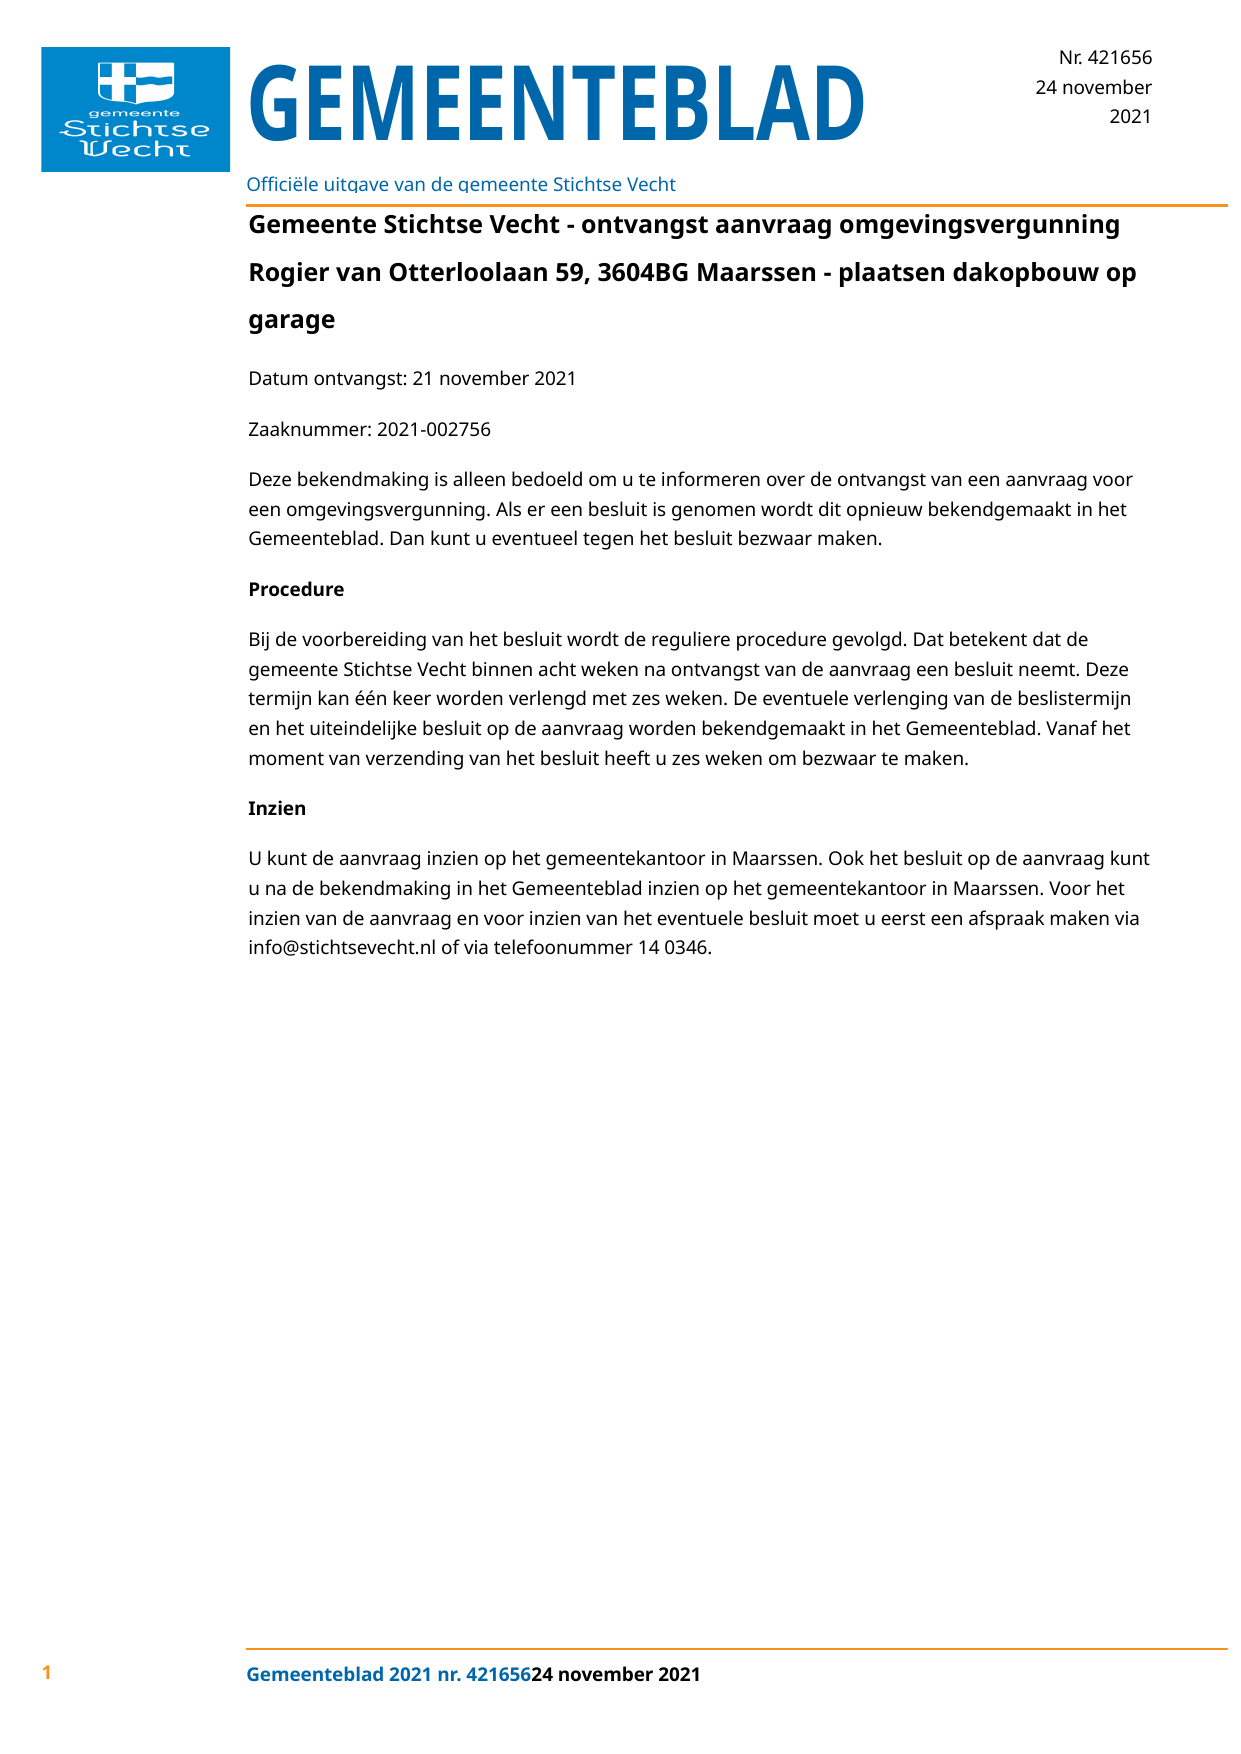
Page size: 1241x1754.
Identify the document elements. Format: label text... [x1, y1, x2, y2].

text Deze bekendmaking is alleen bedoeld om u te informeren over de ontvangst van een aanvraag voor een omgevingsvergunning. Als er een besluit is genomen wordt dit opnieuw bekendgemaakt in het Gemeenteblad. Dan kunt u eventueel tegen het besluit bezwaar maken. [248, 466, 1152, 551]
text Datum ontvangst: 21 november 2021 [248, 366, 1152, 391]
text U kunt de aanvraag inzien op het gemeentekantoor in Maarssen. Ook het besluit op de aanvraag kunt u na de bekendmaking in het Gemeenteblad inzien op het gemeentekantoor in Maarssen. Voor het inzien van de aanvraag en voor inzien van het eventuele besluit moet u eerst een afspraak maken via info@stichtsevecht.nl of via telefoonummer 14 0346. [248, 846, 1152, 960]
picture [99, 63, 135, 101]
text Zaaknummer: 2021-002756 [248, 416, 1152, 442]
picture [137, 63, 174, 103]
text Bij de voorbereiding van het besluit wordt de reguliere procedure gevolgd. Dat betekent dat de gemeente Stichtse Vecht binnen acht weken na ontvangst van de aanvraag een besluit neemt. Deze termijn kan één keer worden verlengd met zes weken. De eventuele verlenging van de beslistermijn en het uiteindelijke besluit op de aanvraag worden bekendgemaakt in het Gemeenteblad. Vanaf het moment van verzending van het besluit heeft u zes weken om bezwaar te maken. [248, 626, 1152, 770]
text Gemeente Stichtse Vecht - ontvangst aanvraag omgevingsvergunning Rogier van Otterloolaan 59, 3604BG Maarssen - plaatsen dakopbouw op garage [248, 207, 1152, 336]
text Procedure [248, 576, 1152, 602]
text Inzien [248, 795, 1152, 821]
